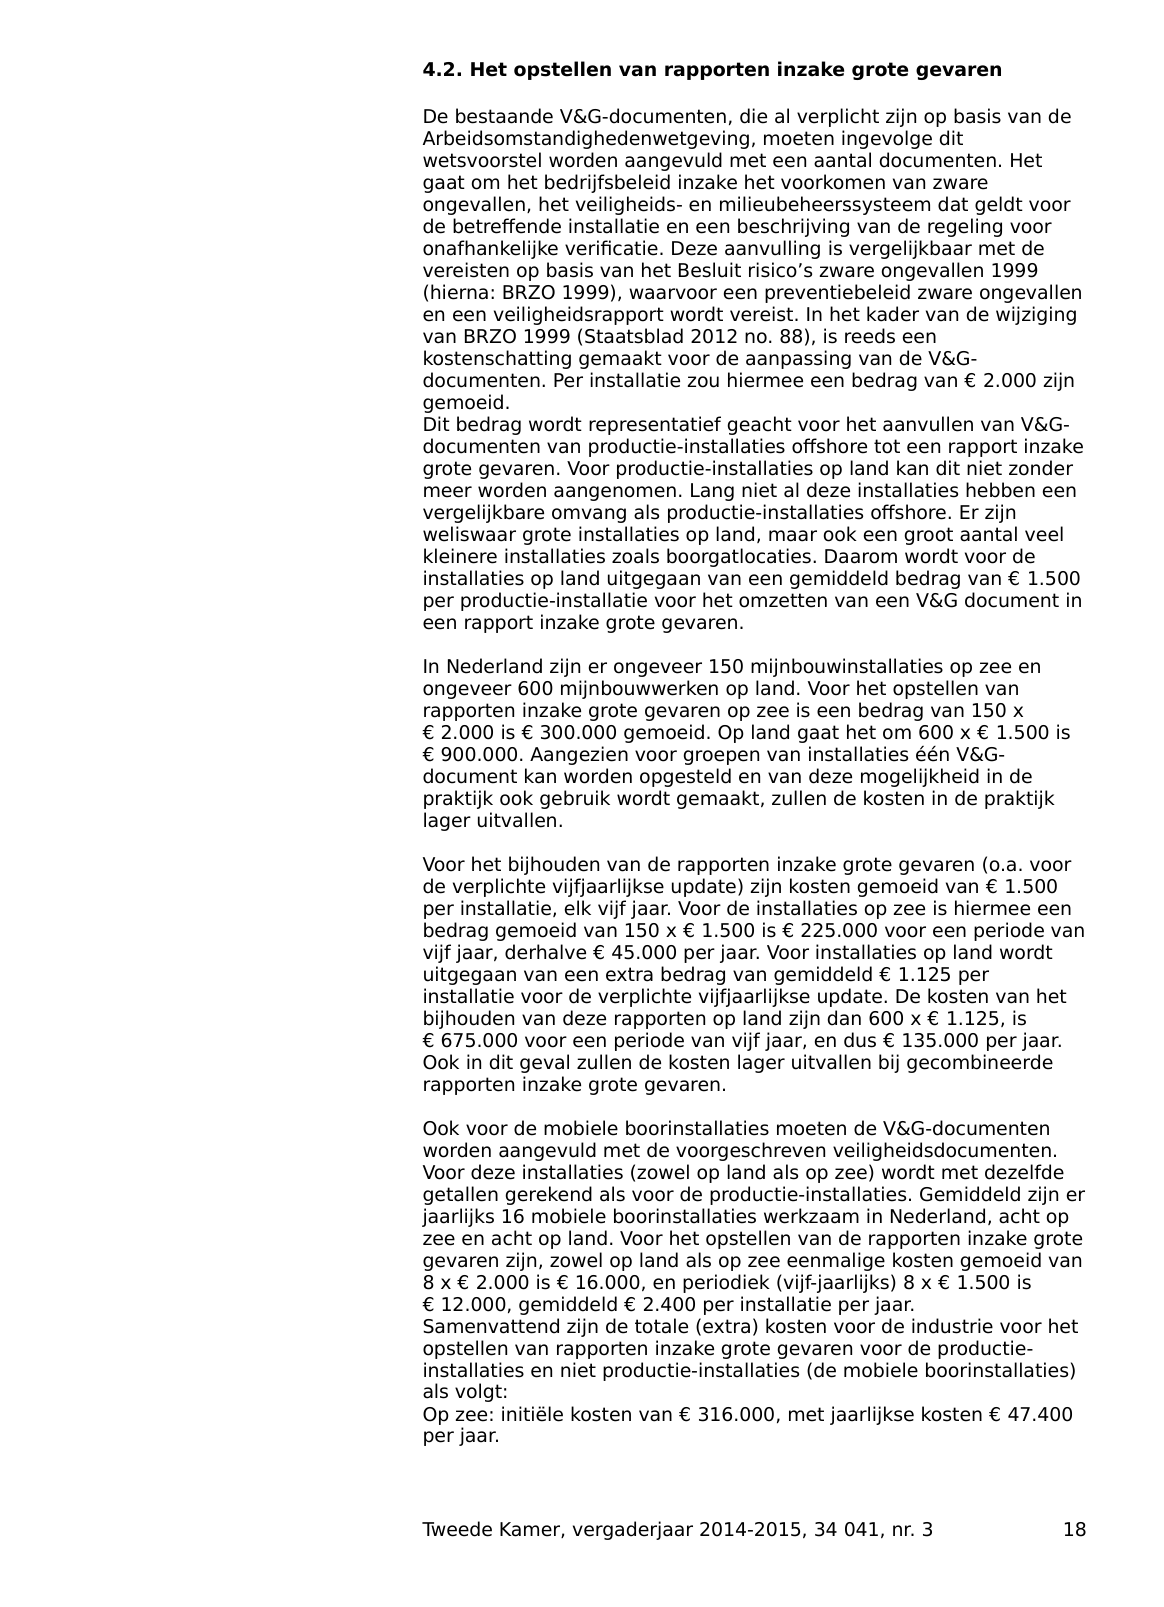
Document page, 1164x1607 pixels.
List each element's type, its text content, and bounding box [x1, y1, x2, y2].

subtitle 4.2. Het opstellen van rapporten inzake grote gevaren [422, 59, 1087, 81]
text Ook voor de mobiele boorinstallaties moeten de V&G-documenten worden aangevuld met de voorgeschreven veiligheidsdocumenten. Voor deze installaties (zowel op land als op zee) wordt met dezelfde getallen gerekend als voor de productie-installaties. Gemiddeld zijn er jaarlijks 16 mobiele boorinstallaties werkzaam in Nederland, acht op zee en acht op land. Voor het opstellen van de rapporten inzake grote gevaren zijn, zowel op land als op zee eenmalige kosten gemoeid van 8 x € 2.000 is € 16.000, en periodiek (vijf-jaarlijks) 8 x € 1.500 is € 12.000, gemiddeld € 2.400 per installatie per jaar. [422, 1118, 1087, 1316]
text De bestaande V&G-documenten, die al verplicht zijn op basis van de Arbeidsomstandighedenwetgeving, moeten ingevolge dit wetsvoorstel worden aangevuld met een aantal documenten. Het gaat om het bedrijfsbeleid inzake het voorkomen van zware ongevallen, het veiligheids- en milieubeheerssysteem dat geldt voor de betreffende installatie en een beschrijving van de regeling voor onafhankelijke verificatie. Deze aanvulling is vergelijkbaar met de vereisten op basis van het Besluit risico’s zware ongevallen 1999 (hierna: BRZO 1999), waarvoor een preventiebeleid zware ongevallen en een veiligheidsrapport wordt vereist. In het kader van de wijziging van BRZO 1999 (Staatsblad 2012 no. 88), is reeds een kostenschatting gemaakt voor de aanpassing van de V&G-documenten. Per installatie zou hiermee een bedrag van € 2.000 zijn gemoeid. [422, 106, 1087, 414]
text Dit bedrag wordt representatief geacht voor het aanvullen van V&G-documenten van productie-installaties offshore tot een rapport inzake grote gevaren. Voor productie-installaties op land kan dit niet zonder meer worden aangenomen. Lang niet al deze installaties hebben een vergelijkbare omvang als productie-installaties offshore. Er zijn weliswaar grote installaties op land, maar ook een groot aantal veel kleinere installaties zoals boorgatlocaties. Daarom wordt voor de installaties op land uitgegaan van een gemiddeld bedrag van € 1.500 per productie-installatie voor het omzetten van een V&G document in een rapport inzake grote gevaren. [422, 414, 1087, 633]
text Op zee: initiële kosten van € 316.000, met jaarlijkse kosten € 47.400 per jaar. [422, 1403, 1087, 1447]
text Voor het bijhouden van de rapporten inzake grote gevaren (o.a. voor de verplichte vijfjaarlijkse update) zijn kosten gemoeid van € 1.500 per installatie, elk vijf jaar. Voor de installaties op zee is hiermee een bedrag gemoeid van 150 x € 1.500 is € 225.000 voor een periode van vijf jaar, derhalve € 45.000 per jaar. Voor installaties op land wordt uitgegaan van een extra bedrag van gemiddeld € 1.125 per installatie voor de verplichte vijfjaarlijkse update. De kosten van het bijhouden van deze rapporten op land zijn dan 600 x € 1.125, is € 675.000 voor een periode van vijf jaar, en dus € 135.000 per jaar. Ook in dit geval zullen de kosten lager uitvallen bij gecombineerde rapporten inzake grote gevaren. [422, 854, 1087, 1096]
text In Nederland zijn er ongeveer 150 mijnbouwinstallaties op zee en ongeveer 600 mijnbouwwerken op land. Voor het opstellen van rapporten inzake grote gevaren op zee is een bedrag van 150 x € 2.000 is € 300.000 gemoeid. Op land gaat het om 600 x € 1.500 is € 900.000. Aangezien voor groepen van installaties één V&G-document kan worden opgesteld en van deze mogelijkheid in de praktijk ook gebruik wordt gemaakt, zullen de kosten in de praktijk lager uitvallen. [422, 656, 1087, 832]
text Samenvattend zijn de totale (extra) kosten voor de industrie voor het opstellen van rapporten inzake grote gevaren voor de productie-installaties en niet productie-installaties (de mobiele boorinstallaties) als volgt: [422, 1316, 1087, 1403]
